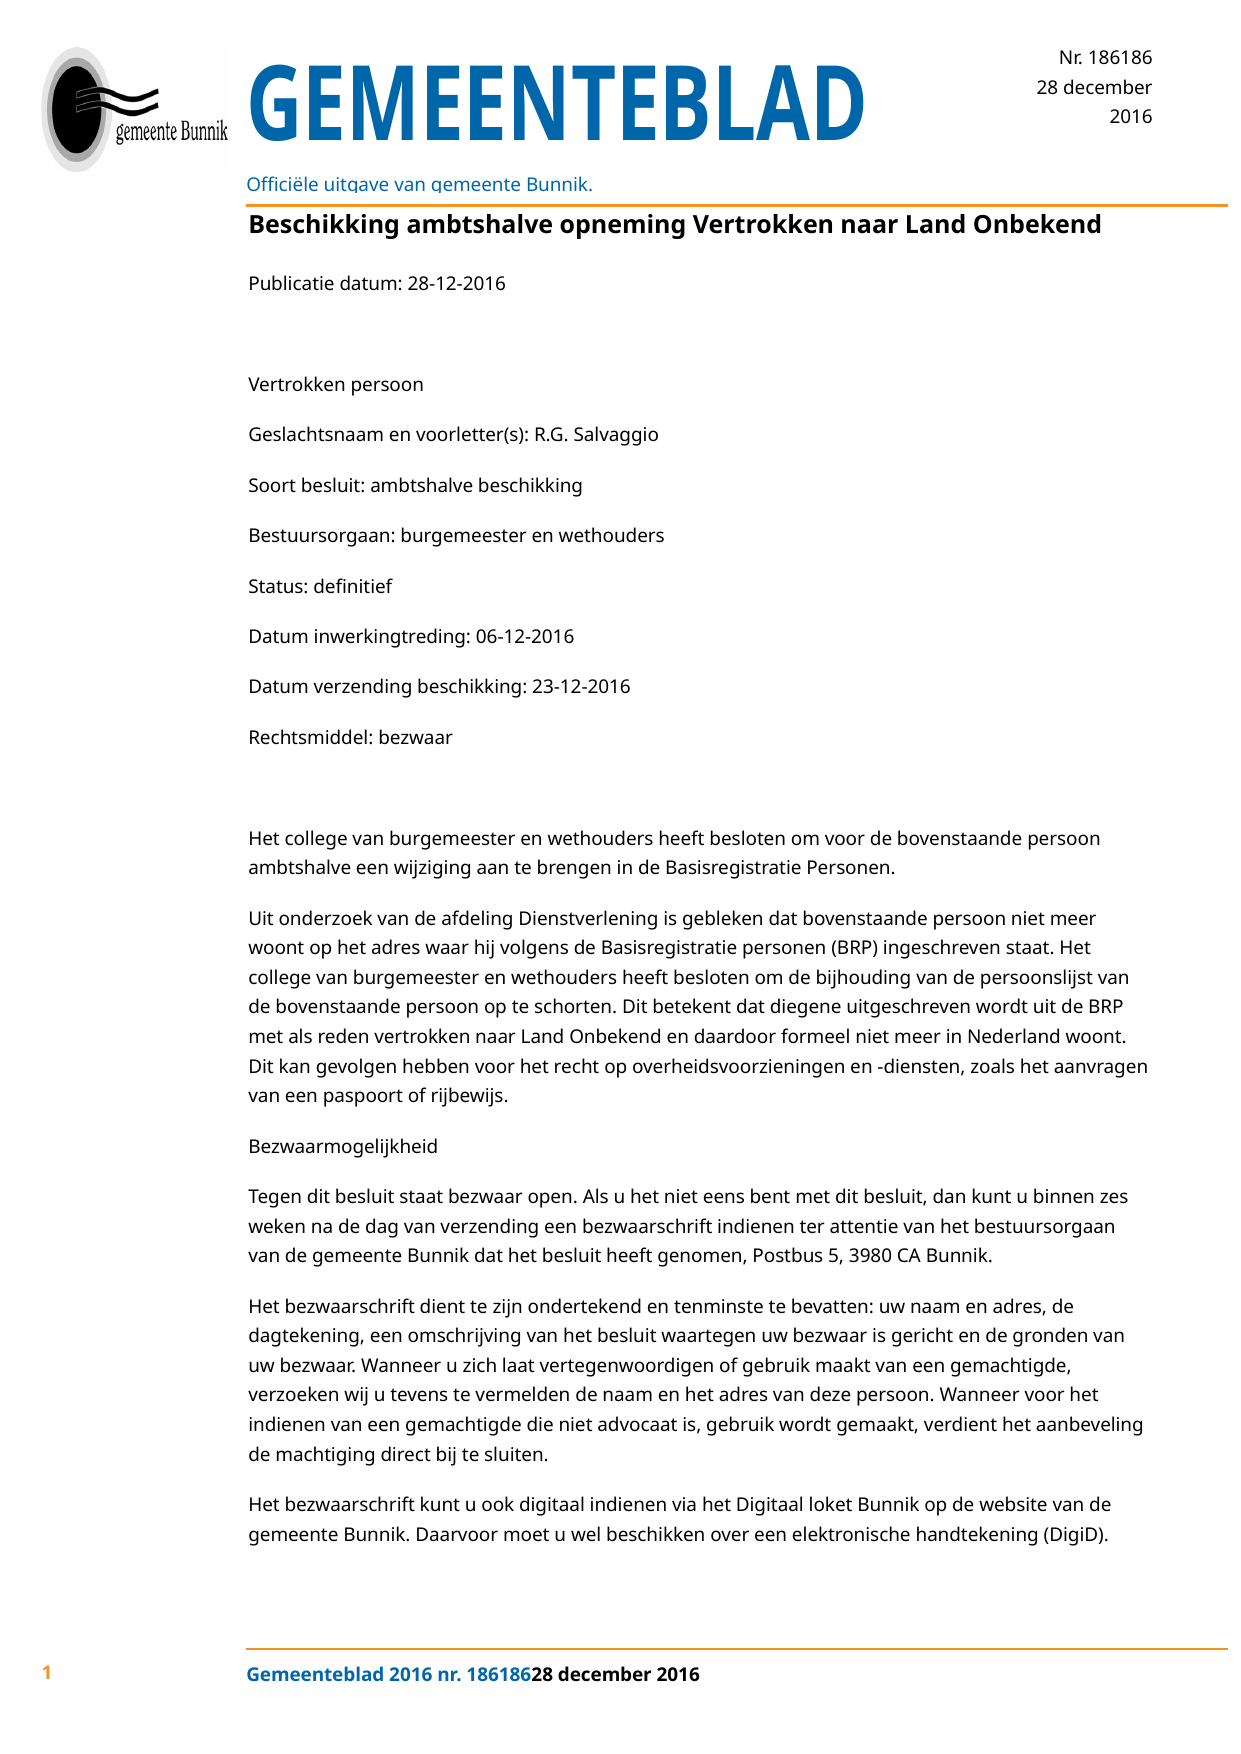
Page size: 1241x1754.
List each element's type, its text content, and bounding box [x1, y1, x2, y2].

text Het bezwaarschrift kunt u ook digitaal indienen via het Digitaal loket Bunnik op de website van de gemeente Bunnik. Daarvoor moet u wel beschikken over een elektronische handtekening (DigiD). [248, 1491, 1152, 1546]
text Rechtsmiddel: bezwaar [248, 724, 1152, 750]
text Bestuursorgaan: burgemeester en wethouders [248, 522, 1152, 548]
text Bezwaarmogelijkheid [248, 1133, 1152, 1158]
text Datum verzending beschikking: 23-12-2016 [248, 674, 1152, 699]
text Soort besluit: ambtshalve beschikking [248, 472, 1152, 498]
text Publicatie datum: 28-12-2016 [248, 270, 1152, 296]
text Uit onderzoek van de afdeling Dienstverlening is gebleken dat bovenstaande persoon niet meer woont op het adres waar hij volgens de Basisregistratie personen (BRP) ingeschreven staat. Het college van burgemeester en wethouders heeft besloten om de bijhouding van de persoonslijst van de bovenstaande persoon op te schorten. Dit betekent dat diegene uitgeschreven wordt uit de BRP met als reden vertrokken naar Land Onbekend en daardoor formeel niet meer in Nederland woont. Dit kan gevolgen hebben voor het recht op overheidsvoorzieningen en -diensten, zoals het aanvragen van een paspoort of rijbewijs. [248, 905, 1152, 1108]
text Het college van burgemeester en wethouders heeft besloten om voor de bovenstaande persoon ambtshalve een wijziging aan te brengen in de Basisregistratie Personen. [248, 825, 1152, 880]
text Datum inwerkingtreding: 06-12-2016 [248, 623, 1152, 649]
text Status: definitief [248, 573, 1152, 598]
text Geslachtsnaam en voorletter(s): R.G. Salvaggio [248, 422, 1152, 447]
text Vertrokken persoon [248, 371, 1152, 397]
text Het bezwaarschrift dient te zijn ondertekend en tenminste te bevatten: uw naam en adres, de dagtekening, een omschrijving van het besluit waartegen uw bezwaar is gericht en de gronden van uw bezwaar. Wanneer u zich laat vertegenwoordigen of gebruik maakt van een gemachtigde, verzoeken wij u tevens te vermelden de naam en het adres van deze persoon. Wanneer voor het indienen van een gemachtigde die niet advocaat is, gebruik wordt gemaakt, verdient het aanbeveling de machtiging direct bij te sluiten. [248, 1293, 1152, 1466]
text Tegen dit besluit staat bezwaar open. Als u het niet eens bent met dit besluit, dan kunt u binnen zes weken na de dag van verzending een bezwaarschrift indienen ter attentie van het bestuursorgaan van de gemeente Bunnik dat het besluit heeft genomen, Postbus 5, 3980 CA Bunnik. [248, 1183, 1152, 1268]
text Beschikking ambtshalve opneming Vertrokken naar Land Onbekend [248, 207, 1152, 241]
picture [41, 47, 231, 172]
